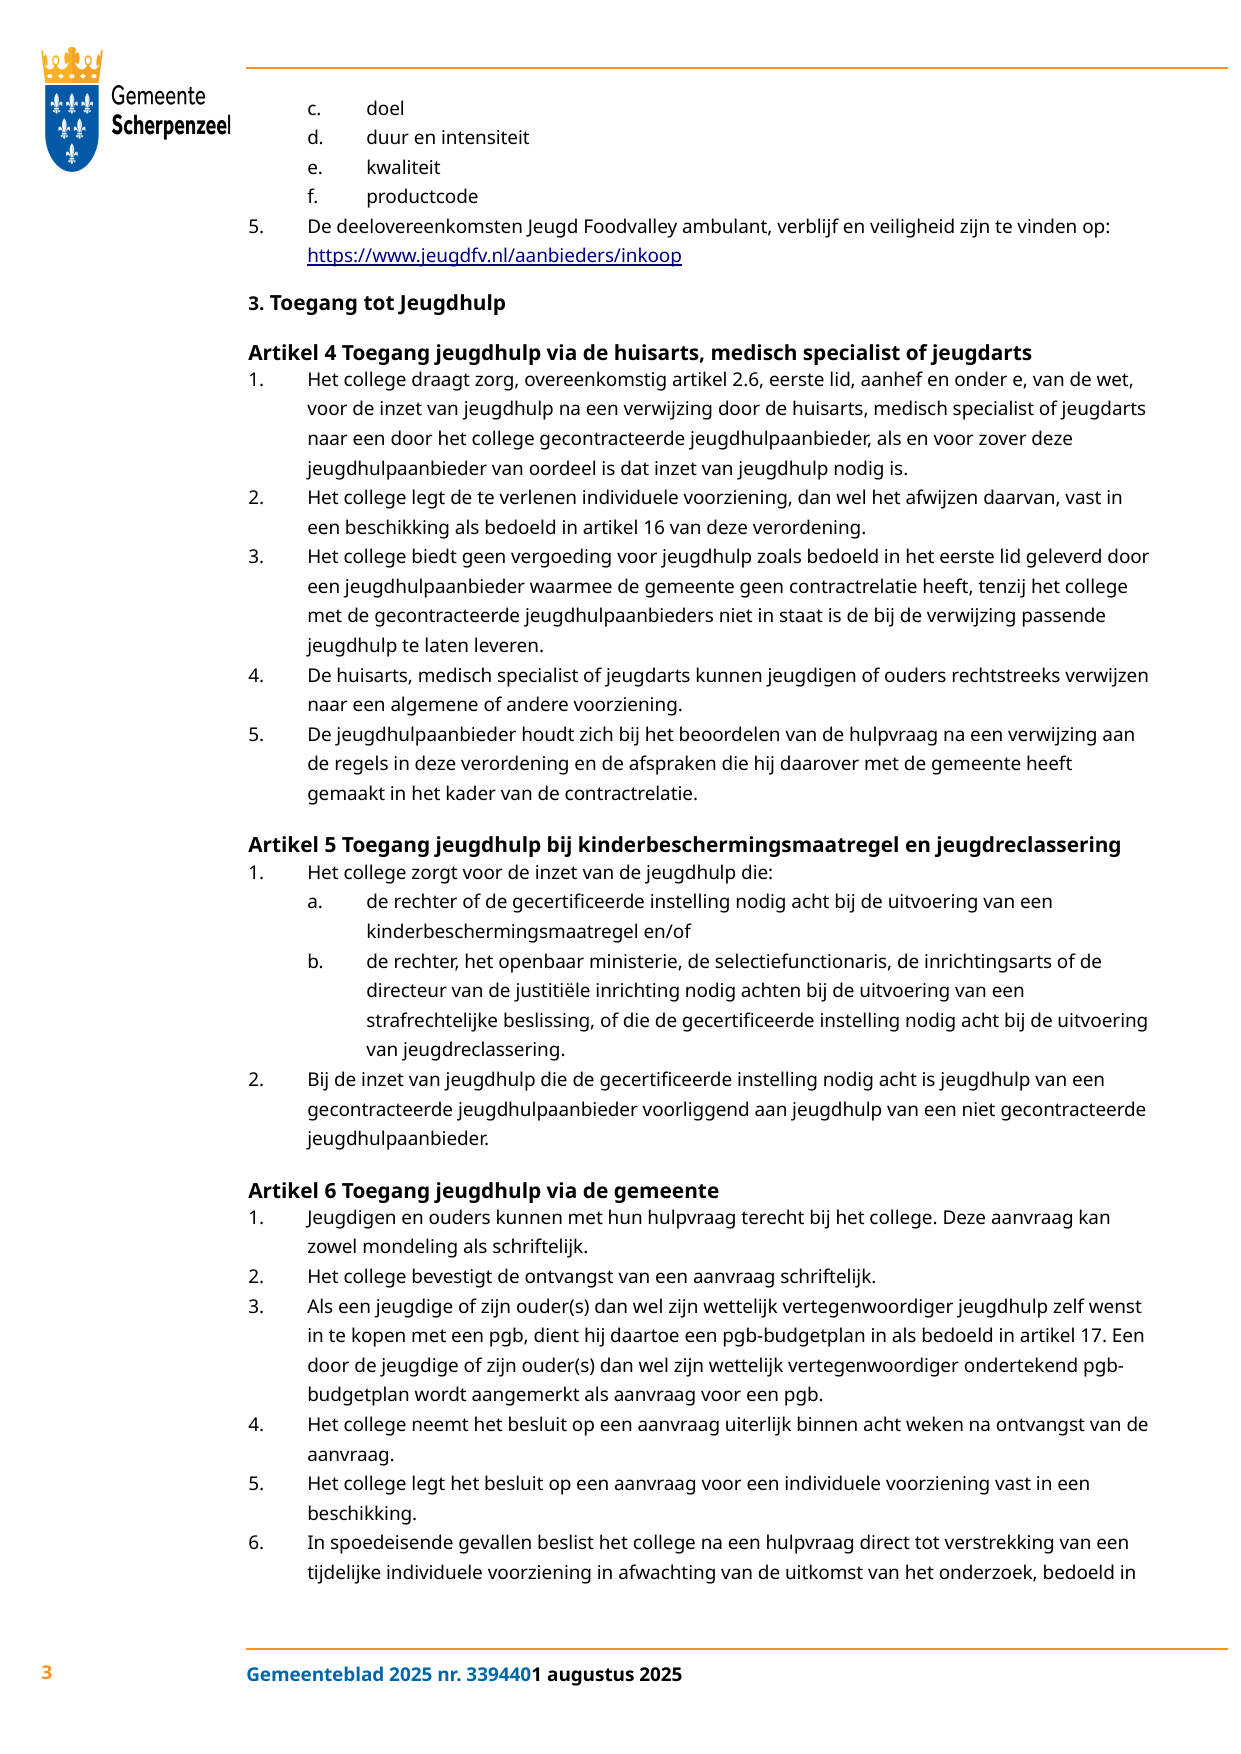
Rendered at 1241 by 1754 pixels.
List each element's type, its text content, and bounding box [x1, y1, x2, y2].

list De huisarts, medisch specialist of jeugdarts kunnen jeugdigen of ouders rechtstreeks verwijzen naar een algemene of andere voorziening. [248, 662, 1152, 717]
list duur en intensiteit [307, 124, 1152, 150]
list Het college neemt het besluit op een aanvraag uiterlijk binnen acht weken na ontvangst van de aanvraag. [248, 1411, 1152, 1467]
list Als een jeugdige of zijn ouder(s) dan wel zijn wettelijk vertegenwoordiger jeugdhulp zelf wenst in te kopen met een pgb, dient hij daartoe een pgb-budgetplan in als bedoeld in artikel 17. Een door de jeugdige of zijn ouder(s) dan wel zijn wettelijk vertegenwoordiger ondertekend pgb-budgetplan wordt aangemerkt als aanvraag voor een pgb. [248, 1293, 1152, 1407]
picture [41, 47, 231, 172]
list Het college bevestigt de ontvangst van een aanvraag schriftelijk. [248, 1263, 1152, 1289]
list Jeugdigen en ouders kunnen met hun hulpvraag terecht bij het college. Deze aanvraag kan zowel mondeling als schriftelijk. [248, 1204, 1152, 1259]
list Het college legt het besluit op een aanvraag voor een individuele voorziening vast in een beschikking. [248, 1470, 1152, 1526]
list de rechter, het openbaar ministerie, de selectiefunctionaris, de inrichtingsarts of de directeur van de justitiële inrichting nodig achten bij de uitvoering van een strafrechtelijke beslissing, of die de gecertificeerde instelling nodig acht bij de uitvoering van jeugdreclassering. [307, 948, 1152, 1062]
list productcode [307, 183, 1152, 209]
list kwaliteit [307, 154, 1152, 180]
list doel [307, 95, 1152, 121]
list Het college draagt zorg, overeenkomstig artikel 2.6, eerste lid, aanhef en onder e, van de wet, voor de inzet van jeugdhulp na een verwijzing door de huisarts, medisch specialist of jeugdarts naar een door het college gecontracteerde jeugdhulpaanbieder, als en voor zover deze jeugdhulpaanbieder van oordeel is dat inzet van jeugdhulp nodig is. [248, 366, 1152, 481]
list Het college legt de te verlenen individuele voorziening, dan wel het afwijzen daarvan, vast in een beschikking als bedoeld in artikel 16 van deze verordening. [248, 484, 1152, 540]
text 3. Toegang tot Jeugdhulp [248, 288, 1152, 317]
text Artikel 6 Toegang jeugdhulp via de gemeente [248, 1176, 1152, 1204]
list Het college biedt geen vergoeding voor jeugdhulp zoals bedoeld in het eerste lid geleverd door een jeugdhulpaanbieder waarmee de gemeente geen contractrelatie heeft, tenzij het college met de gecontracteerde jeugdhulpaanbieders niet in staat is de bij de verwijzing passende jeugdhulp te laten leveren. [248, 543, 1152, 658]
list Het college zorgt voor de inzet van de jeugdhulp die: [248, 859, 1152, 885]
list De deelovereenkomsten Jeugd Foodvalley ambulant, verblijf en veiligheid zijn te vinden op: https://www.jeugdfv.nl/aanbieders/inkoop [248, 213, 1152, 268]
list De jeugdhulpaanbieder houdt zich bij het beoordelen van de hulpvraag na een verwijzing aan de regels in deze verordening en de afspraken die hij daarover met de gemeente heeft gemaakt in het kader van de contractrelatie. [248, 721, 1152, 806]
list In spoedeisende gevallen beslist het college na een hulpvraag direct tot verstrekking van een tijdelijke individuele voorziening in afwachting van de uitkomst van het onderzoek, bedoeld in [248, 1529, 1152, 1585]
list Bij de inzet van jeugdhulp die de gecertificeerde instelling nodig acht is jeugdhulp van een gecontracteerde jeugdhulpaanbieder voorliggend aan jeugdhulp van een niet gecontracteerde jeugdhulpaanbieder. [248, 1066, 1152, 1151]
text Artikel 5 Toegang jeugdhulp bij kinderbeschermingsmaatregel en jeugdreclassering [248, 831, 1152, 859]
list de rechter of de gecertificeerde instelling nodig acht bij de uitvoering van een kinderbeschermingsmaatregel en/of [307, 889, 1152, 944]
text Artikel 4 Toegang jeugdhulp via de huisarts, medisch specialist of jeugdarts [248, 338, 1152, 366]
